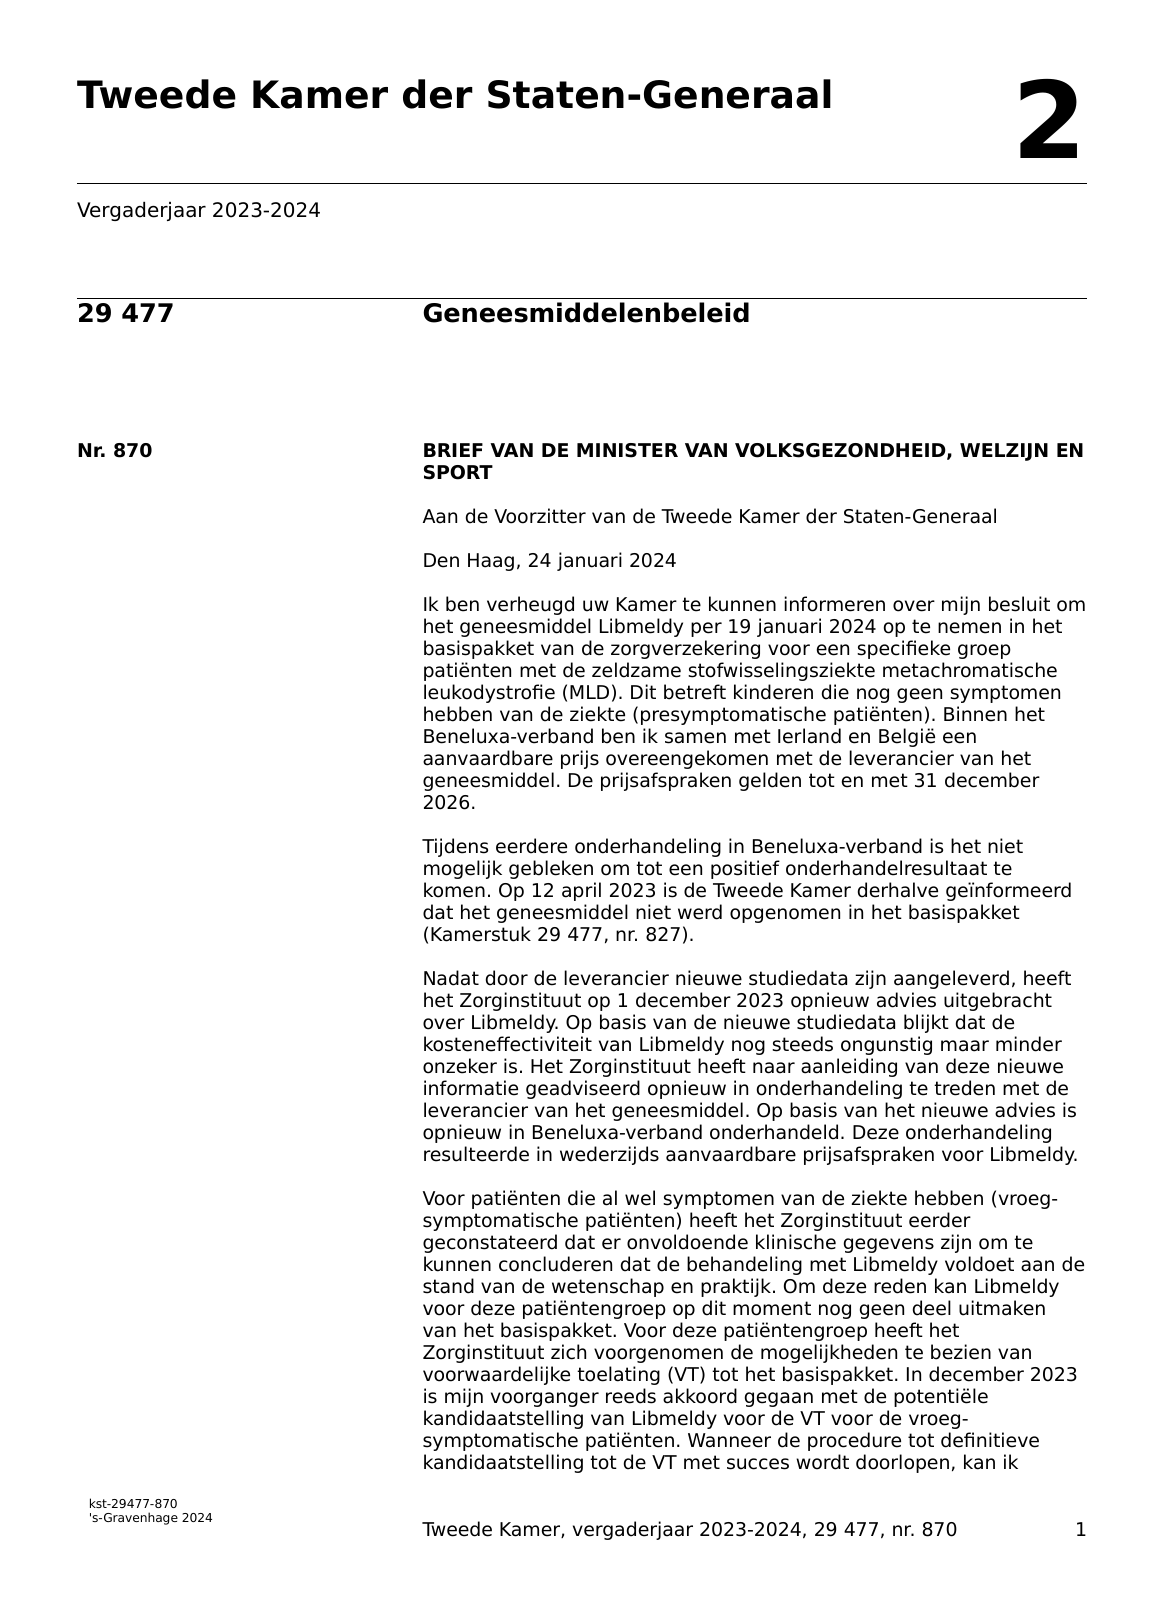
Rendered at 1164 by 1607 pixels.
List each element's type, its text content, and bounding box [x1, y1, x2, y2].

subtitle Nr. 870 BRIEF VAN DE MINISTER VAN VOLKSGEZONDHEID, WELZIJN EN SPORT [77, 440, 1087, 484]
table_header Tweede Kamer der Staten-Generaal [77, 59, 886, 183]
text Den Haag, 24 januari 2024 [422, 550, 1087, 572]
text Ik ben verheugd uw Kamer te kunnen informeren over mijn besluit om het geneesmiddel Libmeldy per 19 januari 2024 op te nemen in het basispakket van de zorgverzekering voor een specifieke groep patiënten met de zeldzame stofwisselingsziekte metachromatische leukodystrofie (MLD). Dit betreft kinderen die nog geen symptomen hebben van de ziekte (presymptomatische patiënten). Binnen het Beneluxa-verband ben ik samen met Ierland en België een aanvaardbare prijs overeengekomen met de leverancier van het geneesmiddel. De prijsafspraken gelden tot en met 31 december 2026. [422, 594, 1087, 814]
table_header 2 [886, 59, 1087, 183]
text Tijdens eerdere onderhandeling in Beneluxa-verband is het niet mogelijk gebleken om tot een positief onderhandelresultaat te komen. Op 12 april 2023 is de Tweede Kamer derhalve geïnformeerd dat het geneesmiddel niet werd opgenomen in het basispakket (Kamerstuk 29 477, nr. 827). [422, 836, 1087, 946]
subtitle 29 477 Geneesmiddelenbeleid [77, 299, 1087, 329]
text Voor patiënten die al wel symptomen van de ziekte hebben (vroeg-symptomatische patiënten) heeft het Zorginstituut eerder geconstateerd dat er onvoldoende klinische gegevens zijn om te kunnen concluderen dat de behandeling met Libmeldy voldoet aan de stand van de wetenschap en praktijk. Om deze reden kan Libmeldy voor deze patiëntengroep op dit moment nog geen deel uitmaken van het basispakket. Voor deze patiëntengroep heeft het Zorginstituut zich voorgenomen de mogelijkheden te bezien van voorwaardelijke toelating (VT) tot het basispakket. In december 2023 is mijn voorganger reeds akkoord gegaan met de potentiële kandidaatstelling van Libmeldy voor de VT voor de vroeg-symptomatische patiënten. Wanneer de procedure tot definitieve kandidaatstelling tot de VT met succes wordt doorlopen, kan ik [422, 1188, 1087, 1474]
table_cell Vergaderjaar 2023-2024 [77, 184, 1087, 298]
text kst-29477-870 [88, 1497, 323, 1511]
text Nadat door de leverancier nieuwe studiedata zijn aangeleverd, heeft het Zorginstituut op 1 december 2023 opnieuw advies uitgebracht over Libmeldy. Op basis van de nieuwe studiedata blijkt dat de kosteneffectiviteit van Libmeldy nog steeds ongunstig maar minder onzeker is. Het Zorginstituut heeft naar aanleiding van deze nieuwe informatie geadviseerd opnieuw in onderhandeling te treden met de leverancier van het geneesmiddel. Op basis van het nieuwe advies is opnieuw in Beneluxa-verband onderhandeld. Deze onderhandeling resulteerde in wederzijds aanvaardbare prijsafspraken voor Libmeldy. [422, 968, 1087, 1166]
text 's-Gravenhage 2024 [88, 1511, 323, 1525]
text Aan de Voorzitter van de Tweede Kamer der Staten-Generaal [422, 506, 1087, 528]
